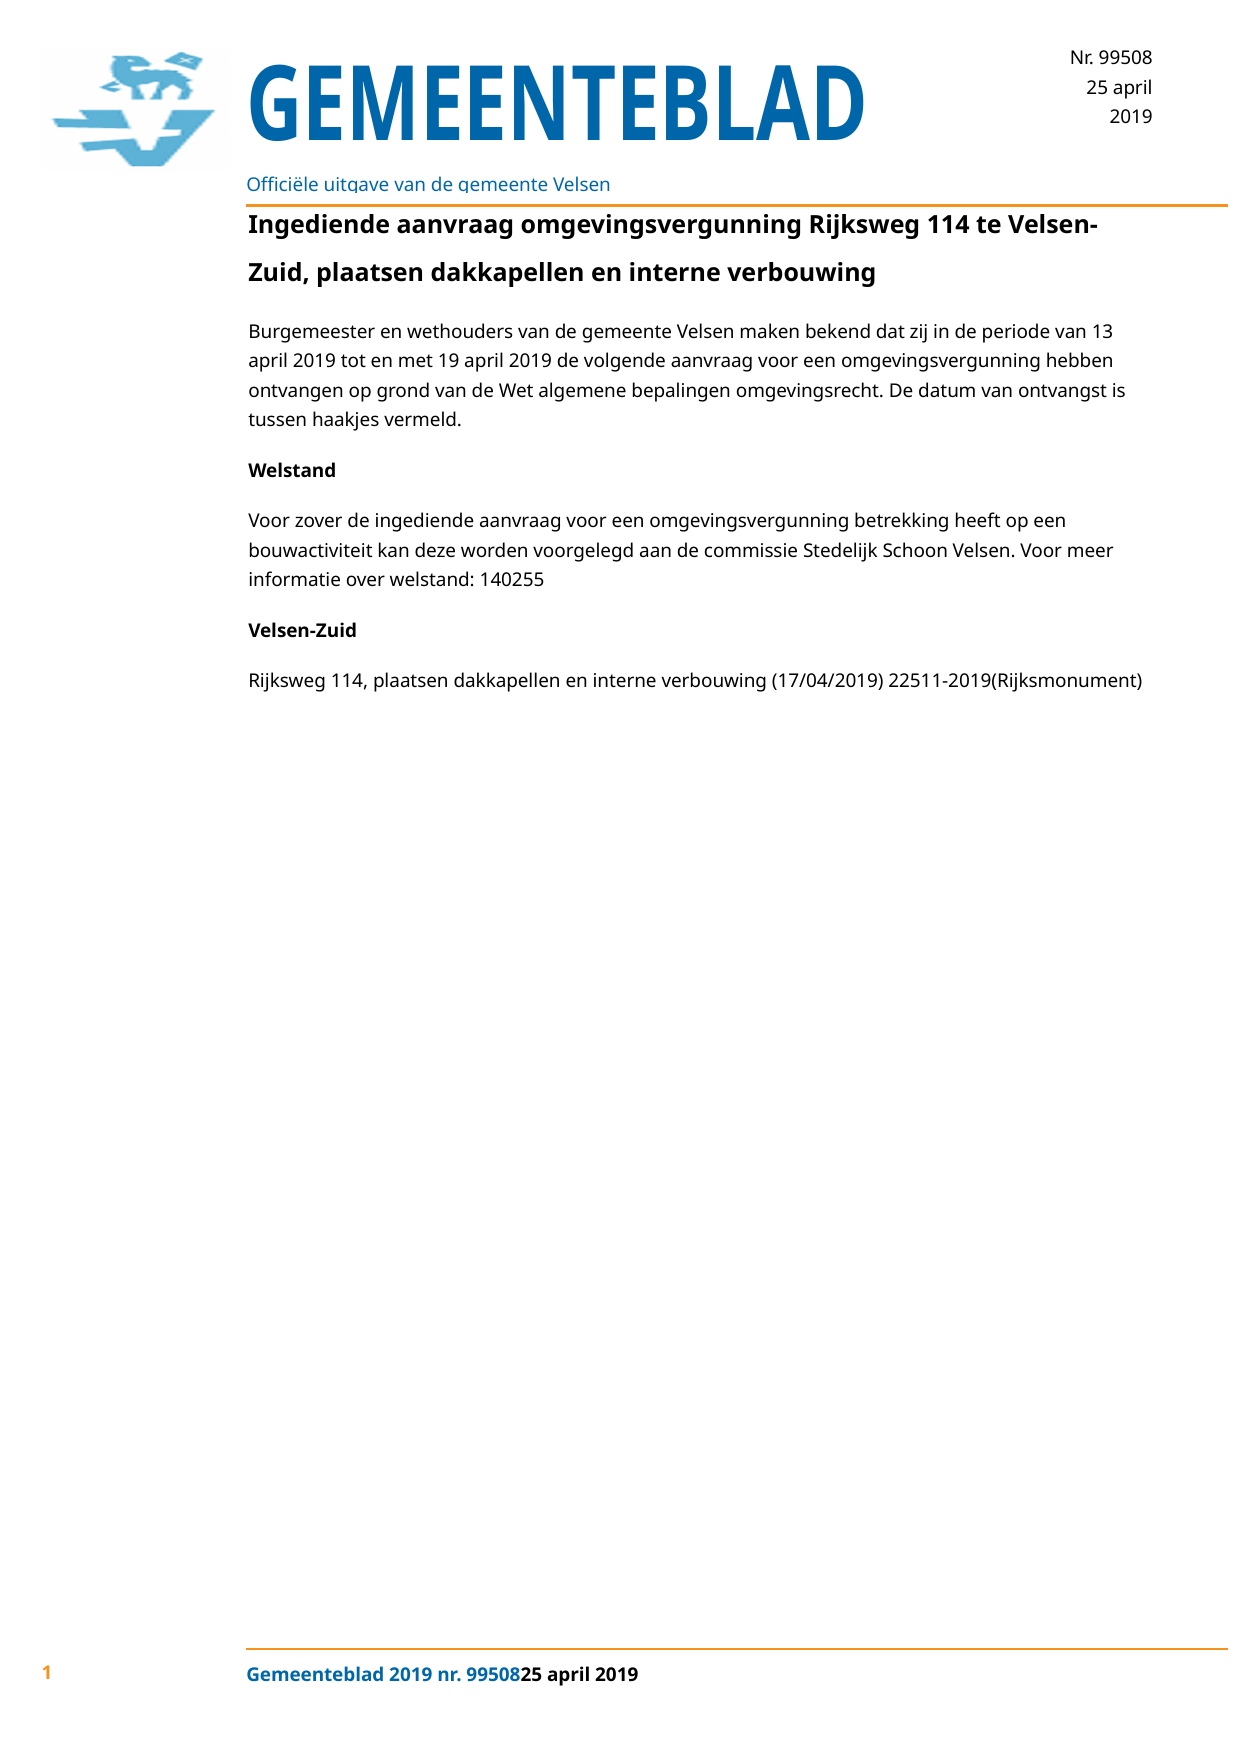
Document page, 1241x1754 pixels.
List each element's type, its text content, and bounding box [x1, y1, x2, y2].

text Ingediende aanvraag omgevingsvergunning Rijksweg 114 te Velsen-Zuid, plaatsen dakkapellen en interne verbouwing [248, 207, 1152, 288]
text Rijksweg 114, plaatsen dakkapellen en interne verbouwing (17/04/2019) 22511-2019(Rijksmonument) [248, 667, 1152, 693]
text Voor zover de ingediende aanvraag voor een omgevingsvergunning betrekking heeft op een bouwactiviteit kan deze worden voorgelegd aan de commissie Stedelijk Schoon Velsen. Voor meer informatie over welstand: 140255 [248, 507, 1152, 592]
text Burgemeester en wethouders van de gemeente Velsen maken bekend dat zij in de periode van 13 april 2019 tot en met 19 april 2019 de volgende aanvraag voor een omgevingsvergunning hebben ontvangen op grond van de Wet algemene bepalingen omgevingsrecht. De datum van ontvangst is tussen haakjes vermeld. [248, 318, 1152, 432]
text Velsen-Zuid [248, 617, 1152, 643]
text Welstand [248, 457, 1152, 483]
picture [41, 47, 231, 172]
